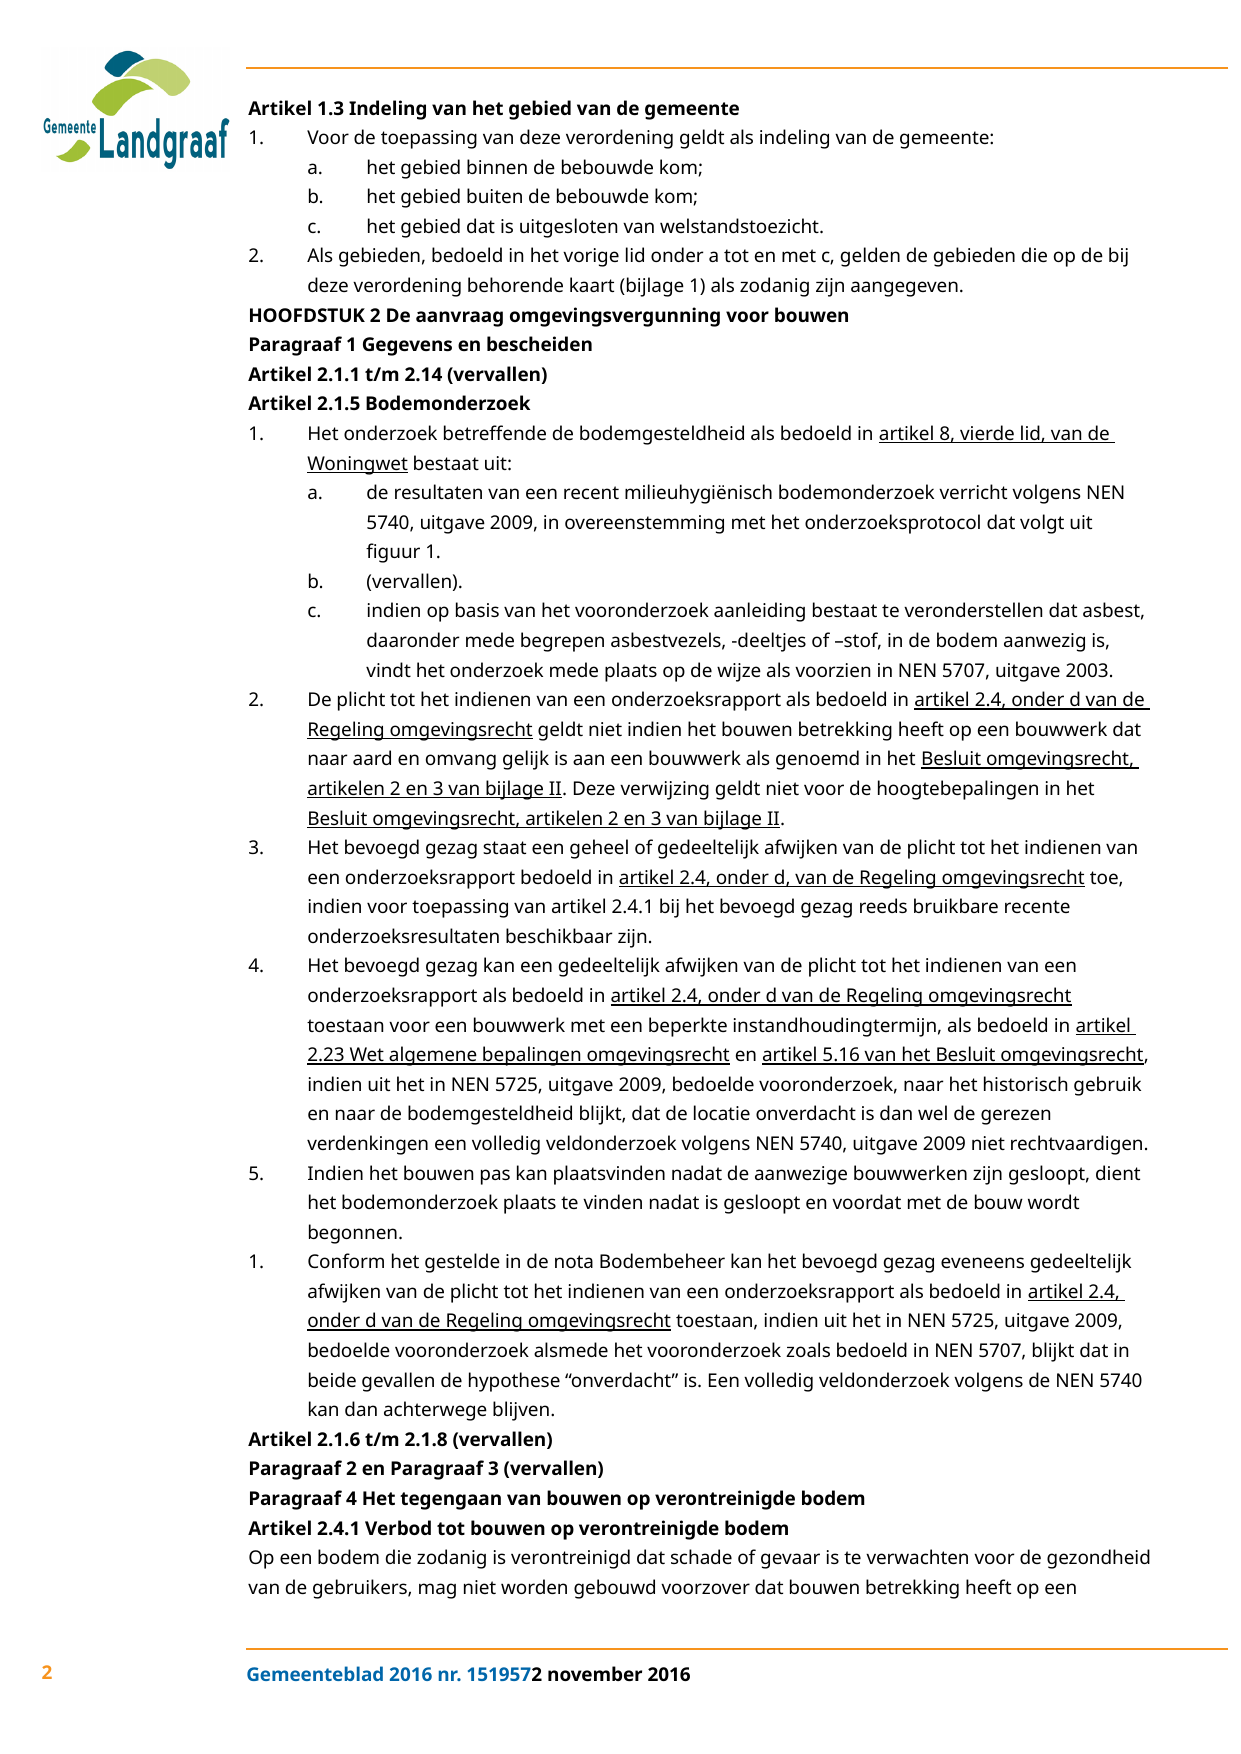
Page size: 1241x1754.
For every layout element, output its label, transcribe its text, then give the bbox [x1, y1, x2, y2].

text Paragraaf 2 en Paragraaf 3 (vervallen) [248, 1456, 1152, 1481]
picture [41, 47, 231, 172]
list Het onderzoek betreffende de bodemgesteldheid als bedoeld in artikel 8, vierde lid, van de Woningwet bestaat uit: [248, 420, 1152, 476]
list indien op basis van het vooronderzoek aanleiding bestaat te veronderstellen dat asbest, daaronder mede begrepen asbestvezels, -deeltjes of –stof, in de bodem aanwezig is, vindt het onderzoek mede plaats op de wijze als voorzien in NEN 5707, uitgave 2003. [307, 598, 1152, 683]
text Artikel 2.4.1 Verbod tot bouwen op verontreinigde bodem [248, 1515, 1152, 1541]
list De plicht tot het indienen van een onderzoeksrapport als bedoeld in artikel 2.4, onder d van de Regeling omgevingsrecht geldt niet indien het bouwen betrekking heeft op een bouwwerk dat naar aard en omvang gelijk is aan een bouwwerk als genoemd in het Besluit omgevingsrecht, artikelen 2 en 3 van bijlage II. Deze verwijzing geldt niet voor de hoogtebepalingen in het Besluit omgevingsrecht, artikelen 2 en 3 van bijlage II. [248, 686, 1152, 831]
list het gebied binnen de bebouwde kom; [307, 154, 1152, 180]
text Artikel 1.3 Indeling van het gebied van de gemeente [248, 95, 1152, 121]
list de resultaten van een recent milieuhygiënisch bodemonderzoek verricht volgens NEN 5740, uitgave 2009, in overeenstemming met het onderzoeksprotocol dat volgt uit figuur 1. [307, 479, 1152, 564]
text Paragraaf 4 Het tegengaan van bouwen op verontreinigde bodem [248, 1485, 1152, 1511]
text Artikel 2.1.6 t/m 2.1.8 (vervallen) [248, 1426, 1152, 1452]
list Conform het gestelde in de nota Bodembeheer kan het bevoegd gezag eveneens gedeeltelijk afwijken van de plicht tot het indienen van een onderzoeksrapport als bedoeld in artikel 2.4, onder d van de Regeling omgevingsrecht toestaan, indien uit het in NEN 5725, uitgave 2009, bedoelde vooronderzoek alsmede het vooronderzoek zoals bedoeld in NEN 5707, blijkt dat in beide gevallen de hypothese “onverdacht” is. Een volledig veldonderzoek volgens de NEN 5740 kan dan achterwege blijven. [248, 1248, 1152, 1422]
list Het bevoegd gezag kan een gedeeltelijk afwijken van de plicht tot het indienen van een onderzoeksrapport als bedoeld in artikel 2.4, onder d van de Regeling omgevingsrecht toestaan voor een bouwwerk met een beperkte instandhoudingtermijn, als bedoeld in artikel 2.23 Wet algemene bepalingen omgevingsrecht en artikel 5.16 van het Besluit omgevingsrecht, indien uit het in NEN 5725, uitgave 2009, bedoelde vooronderzoek, naar het historisch gebruik en naar de bodemgesteldheid blijkt, dat de locatie onverdacht is dan wel de gerezen verdenkingen een volledig veldonderzoek volgens NEN 5740, uitgave 2009 niet rechtvaardigen. [248, 953, 1152, 1156]
list Indien het bouwen pas kan plaatsvinden nadat de aanwezige bouwwerken zijn gesloopt, dient het bodemonderzoek plaats te vinden nadat is gesloopt en voordat met de bouw wordt begonnen. [248, 1160, 1152, 1245]
list (vervallen). [307, 568, 1152, 594]
list Voor de toepassing van deze verordening geldt als indeling van de gemeente: [248, 124, 1152, 150]
list het gebied buiten de bebouwde kom; [307, 183, 1152, 209]
list Het bevoegd gezag staat een geheel of gedeeltelijk afwijken van de plicht tot het indienen van een onderzoeksrapport bedoeld in artikel 2.4, onder d, van de Regeling omgevingsrecht toe, indien voor toepassing van artikel 2.4.1 bij het bevoegd gezag reeds bruikbare recente onderzoeksresultaten beschikbaar zijn. [248, 834, 1152, 949]
list het gebied dat is uitgesloten van welstandstoezicht. [307, 213, 1152, 239]
text Artikel 2.1.1 t/m 2.14 (vervallen) [248, 361, 1152, 387]
text Paragraaf 1 Gegevens en bescheiden [248, 331, 1152, 357]
text Op een bodem die zodanig is verontreinigd dat schade of gevaar is te verwachten voor de gezondheid van de gebruikers, mag niet worden gebouwd voorzover dat bouwen betrekking heeft op een [248, 1544, 1152, 1600]
list Als gebieden, bedoeld in het vorige lid onder a tot en met c, gelden de gebieden die op de bij deze verordening behorende kaart (bijlage 1) als zodanig zijn aangegeven. [248, 243, 1152, 298]
text Artikel 2.1.5 Bodemonderzoek [248, 391, 1152, 416]
text HOOFDSTUK 2 De aanvraag omgevingsvergunning voor bouwen [248, 302, 1152, 328]
